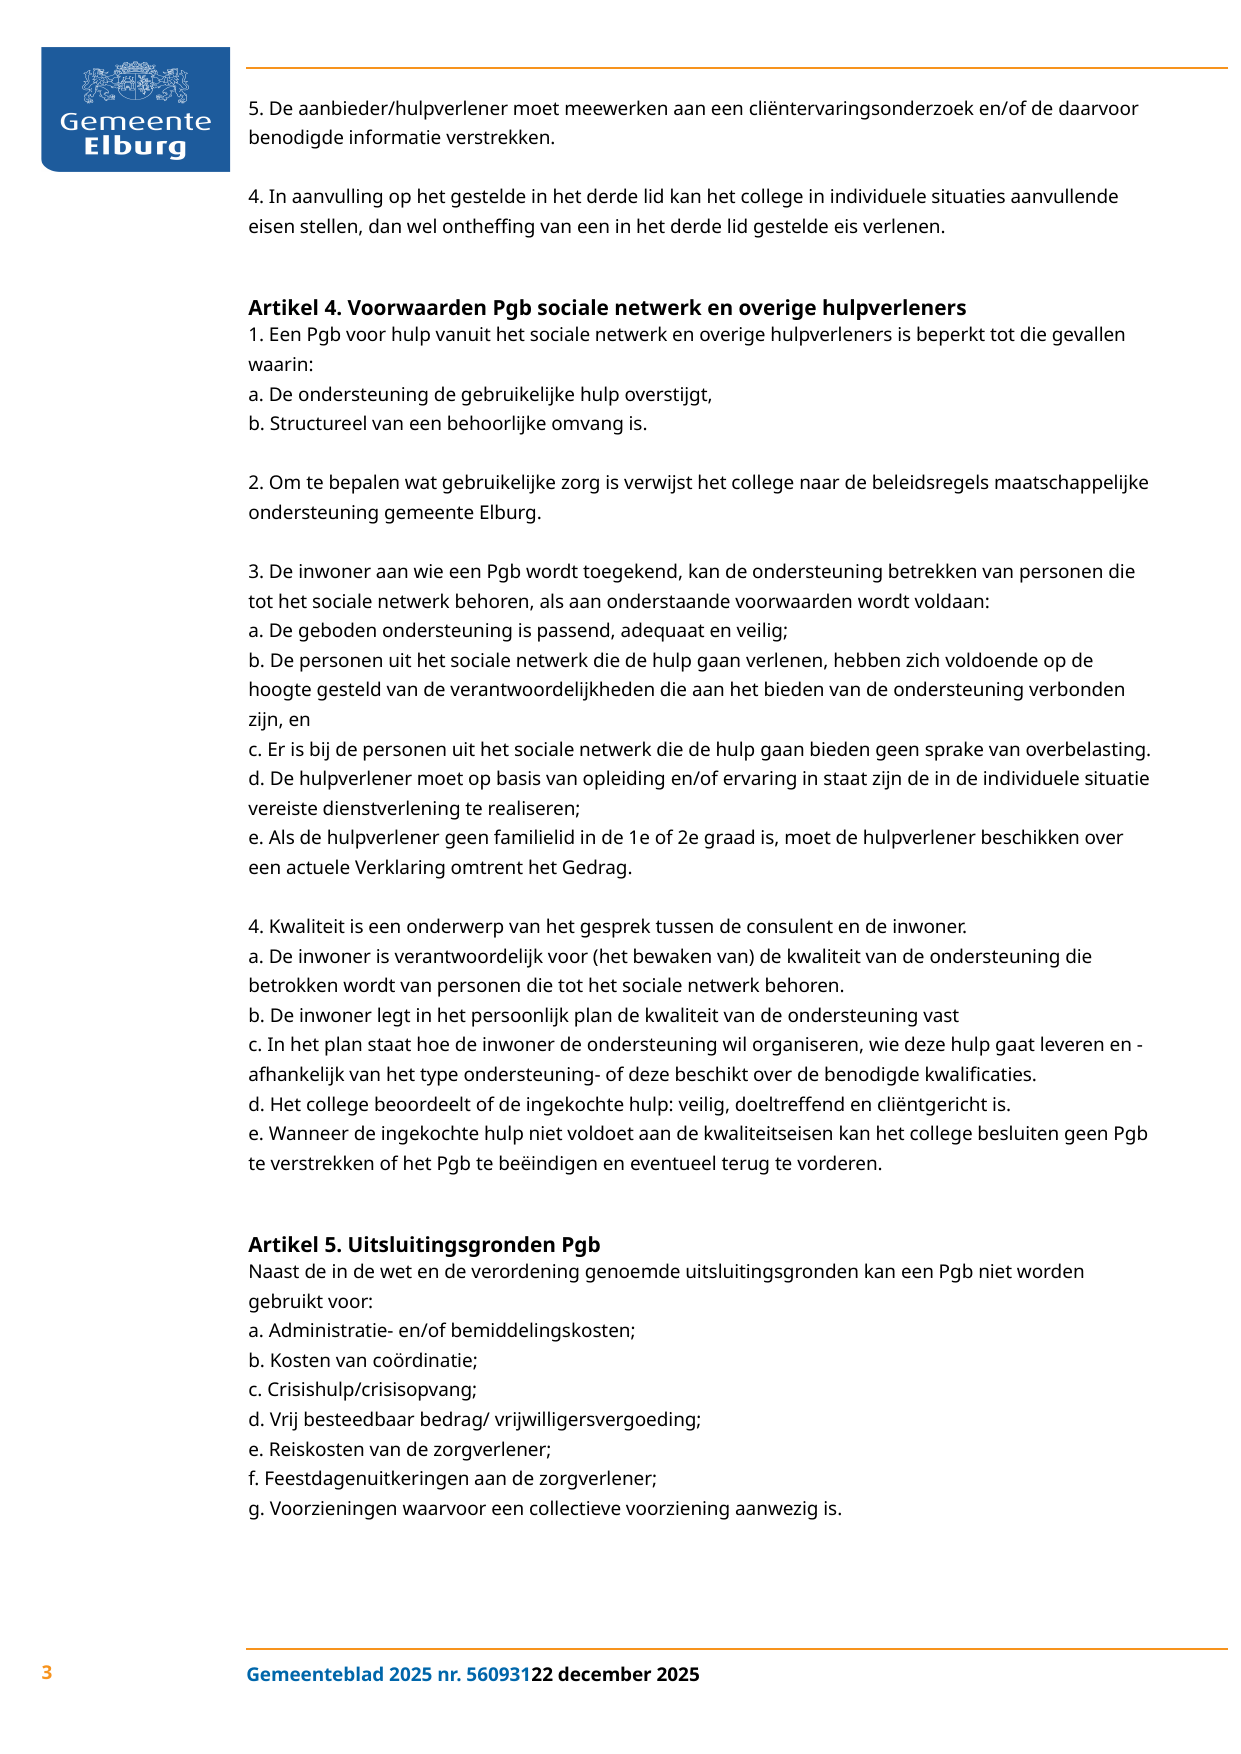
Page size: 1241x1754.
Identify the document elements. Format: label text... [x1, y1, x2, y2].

text 2. Om te bepalen wat gebruikelijke zorg is verwijst het college naar de beleidsregels maatschappelijke ondersteuning gemeente Elburg. [248, 469, 1152, 525]
text b. Kosten van coördinatie; [248, 1347, 1152, 1373]
text b. Structureel van een behoorlijke omvang is. [248, 410, 1152, 436]
text e. Als de hulpverlener geen familielid in de 1e of 2e graad is, moet de hulpverlener beschikken over een actuele Verklaring omtrent het Gedrag. [248, 824, 1152, 880]
text 1. Een Pgb voor hulp vanuit het sociale netwerk en overige hulpverleners is beperkt tot die gevallen waarin: [248, 322, 1152, 377]
text 4. Kwaliteit is een onderwerp van het gesprek tussen de consulent en de inwoner. [248, 913, 1152, 939]
text d. Het college beoordeelt of de ingekochte hulp: veilig, doeltreffend en cliëntgericht is. [248, 1091, 1152, 1116]
text Naast de in de wet en de verordening genoemde uitsluitingsgronden kan een Pgb niet worden gebruikt voor: [248, 1258, 1152, 1314]
text c. Crisishulp/crisisopvang; [248, 1377, 1152, 1402]
text 5. De aanbieder/hulpverlener moet meewerken aan een cliëntervaringsonderzoek en/of de daarvoor benodigde informatie verstrekken. [248, 95, 1152, 150]
text a. De inwoner is verantwoordelijk voor (het bewaken van) de kwaliteit van de ondersteuning die betrokken wordt van personen die tot het sociale netwerk behoren. [248, 943, 1152, 998]
text a. De ondersteuning de gebruikelijke hulp overstijgt, [248, 381, 1152, 406]
text a. Administratie- en/of bemiddelingskosten; [248, 1317, 1152, 1343]
text b. De personen uit het sociale netwerk die de hulp gaan verlenen, hebben zich voldoende op de hoogte gesteld van de verantwoordelijkheden die aan het bieden van de ondersteuning verbonden zijn, en [248, 647, 1152, 732]
text f. Feestdagenuitkeringen aan de zorgverlener; [248, 1465, 1152, 1491]
text c. Er is bij de personen uit het sociale netwerk die de hulp gaan bieden geen sprake van overbelasting. [248, 736, 1152, 761]
text d. De hulpverlener moet op basis van opleiding en/of ervaring in staat zijn de in de individuele situatie vereiste dienstverlening te realiseren; [248, 765, 1152, 821]
picture [41, 47, 231, 172]
text c. In het plan staat hoe de inwoner de ondersteuning wil organiseren, wie deze hulp gaat leveren en -afhankelijk van het type ondersteuning- of deze beschikt over de benodigde kwalificaties. [248, 1032, 1152, 1087]
text Artikel 4. Voorwaarden Pgb sociale netwerk en overige hulpverleners [248, 293, 1152, 322]
text b. De inwoner legt in het persoonlijk plan de kwaliteit van de ondersteuning vast [248, 1002, 1152, 1028]
text d. Vrij besteedbaar bedrag/ vrijwilligersvergoeding; [248, 1406, 1152, 1432]
text Artikel 5. Uitsluitingsgronden Pgb [248, 1230, 1152, 1258]
text a. De geboden ondersteuning is passend, adequaat en veilig; [248, 617, 1152, 643]
text 4. In aanvulling op het gestelde in het derde lid kan het college in individuele situaties aanvullende eisen stellen, dan wel ontheffing van een in het derde lid gestelde eis verlenen. [248, 183, 1152, 239]
text 3. De inwoner aan wie een Pgb wordt toegekend, kan de ondersteuning betrekken van personen die tot het sociale netwerk behoren, als aan onderstaande voorwaarden wordt voldaan: [248, 558, 1152, 613]
text e. Reiskosten van de zorgverlener; [248, 1436, 1152, 1462]
text e. Wanneer de ingekochte hulp niet voldoet aan de kwaliteitseisen kan het college besluiten geen Pgb te verstrekken of het Pgb te beëindigen en eventueel terug te vorderen. [248, 1120, 1152, 1176]
text g. Voorzieningen waarvoor een collectieve voorziening aanwezig is. [248, 1495, 1152, 1521]
